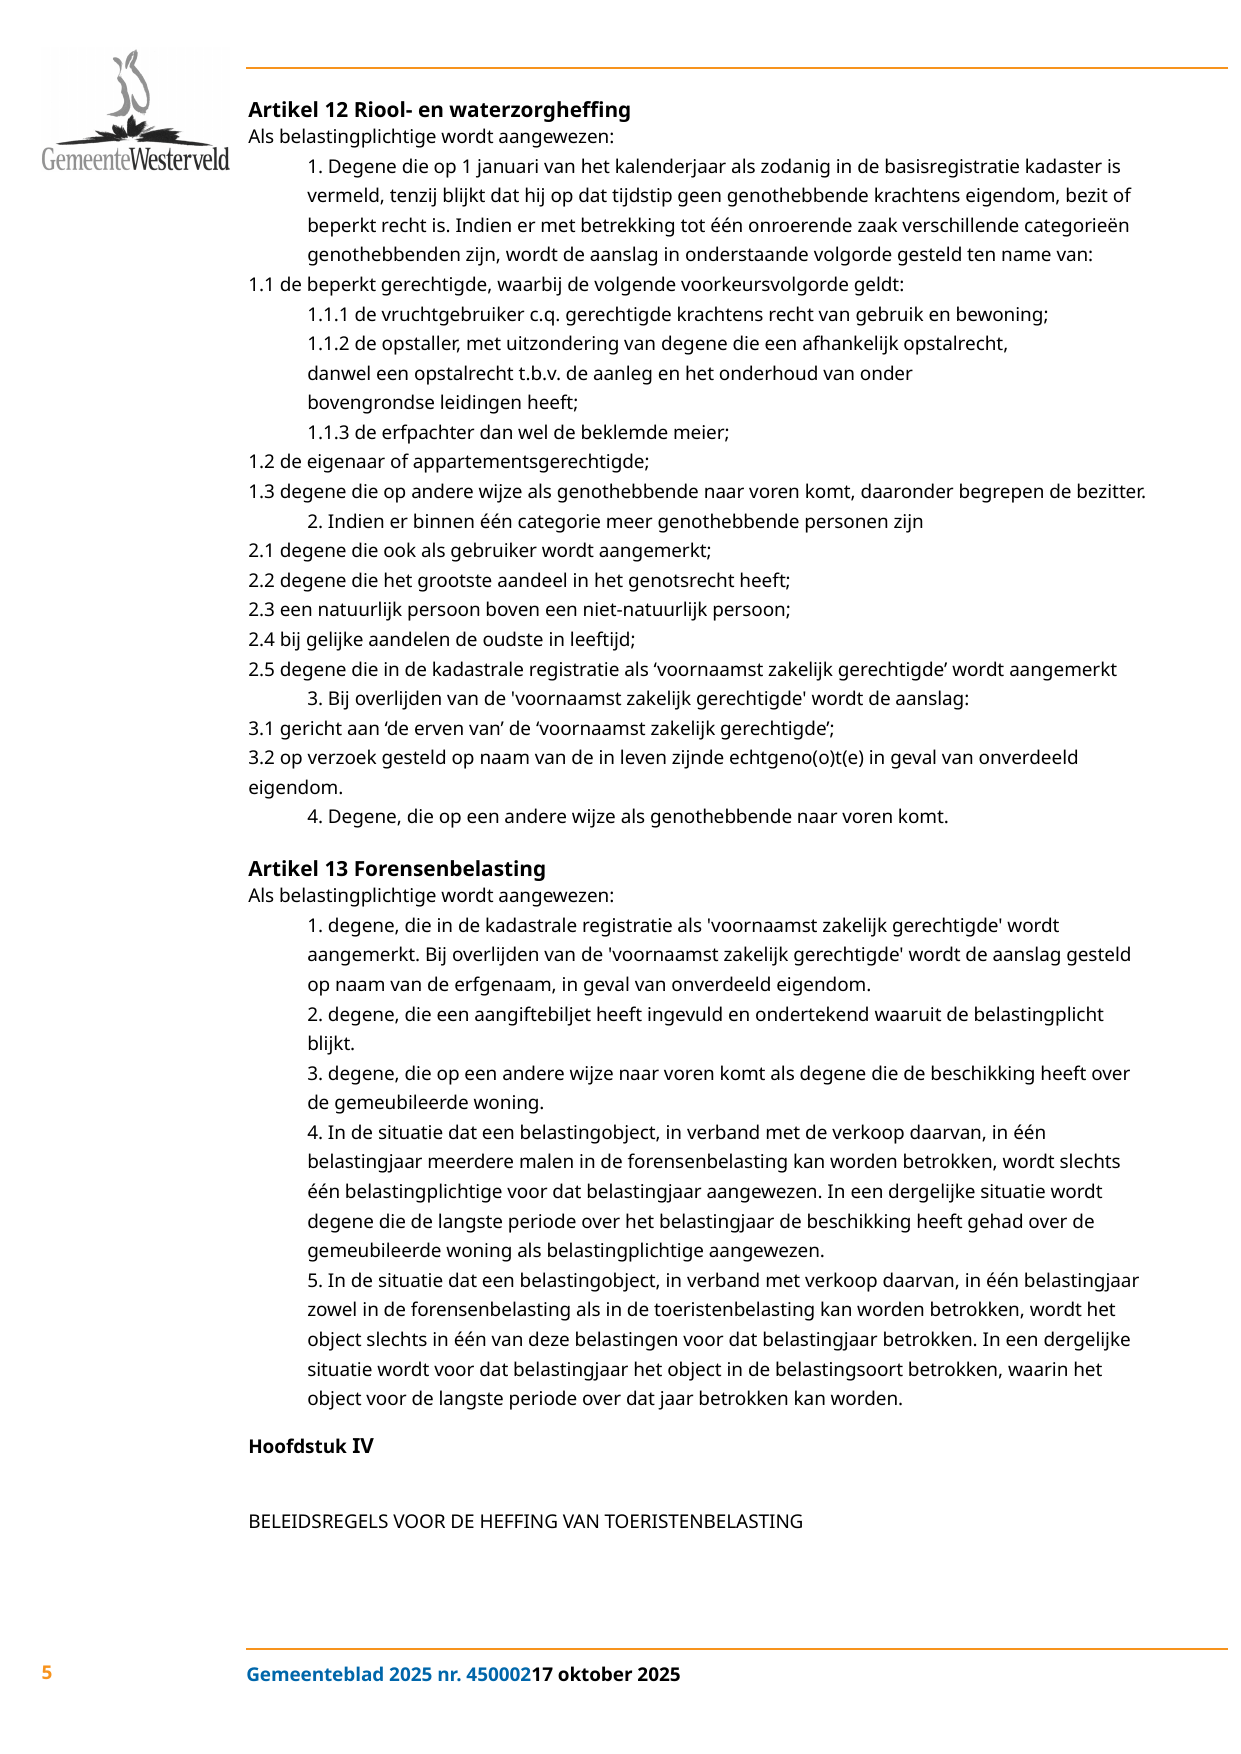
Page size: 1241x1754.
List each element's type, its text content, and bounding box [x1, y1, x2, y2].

list 5. In de situatie dat een belastingobject, in verband met verkoop daarvan, in één belastingjaar zowel in de forensenbelasting als in de toeristenbelasting kan worden betrokken, wordt het object slechts in één van deze belastingen voor dat belastingjaar betrokken. In een dergelijke situatie wordt voor dat belastingjaar het object in de belastingsoort betrokken, waarin het object voor de langste periode over dat jaar betrokken kan worden. [248, 1267, 1152, 1411]
list 1.1.1 de vruchtgebruiker c.q. gerechtigde krachtens recht van gebruik en bewoning; [248, 301, 1152, 326]
list 4. In de situatie dat een belastingobject, in verband met de verkoop daarvan, in één belastingjaar meerdere malen in de forensenbelasting kan worden betrokken, wordt slechts één belastingplichtige voor dat belastingjaar aangewezen. In een dergelijke situatie wordt degene die de langste periode over het belastingjaar de beschikking heeft gehad over de gemeubileerde woning als belastingplichtige aangewezen. [248, 1119, 1152, 1263]
text 3.2 op verzoek gesteld op naam van de in leven zijnde echtgeno(o)t(e) in geval van onverdeeld eigendom. [248, 744, 1152, 800]
list 2. degene, die een aangiftebiljet heeft ingevuld en ondertekend waaruit de belastingplicht blijkt. [248, 1001, 1152, 1056]
text 2.4 bij gelijke aandelen de oudste in leeftijd; [248, 626, 1152, 652]
list 4. Degene, die op een andere wijze als genothebbende naar voren komt. [248, 804, 1152, 829]
list bovengrondse leidingen heeft; [248, 389, 1152, 415]
list 3. degene, die op een andere wijze naar voren komt als degene die de beschikking heeft over de gemeubileerde woning. [248, 1060, 1152, 1115]
list 2. Indien er binnen één categorie meer genothebbende personen zijn [248, 508, 1152, 533]
text 1.2 de eigenaar of appartementsgerechtigde; [248, 449, 1152, 474]
text Hoofdstuk IV [248, 1431, 1152, 1459]
text Als belastingplichtige wordt aangewezen: [248, 123, 1152, 149]
text 2.3 een natuurlijk persoon boven een niet-natuurlijk persoon; [248, 597, 1152, 622]
list danwel een opstalrecht t.b.v. de aanleg en het onderhoud van onder [248, 360, 1152, 386]
text Artikel 13 Forensenbelasting [248, 854, 1152, 882]
list 1.1.2 de opstaller, met uitzondering van degene die een afhankelijk opstalrecht, [248, 330, 1152, 356]
list 1. Degene die op 1 januari van het kalenderjaar als zodanig in de basisregistratie kadaster is vermeld, tenzij blijkt dat hij op dat tijdstip geen genothebbende krachtens eigendom, bezit of beperkt recht is. Indien er met betrekking tot één onroerende zaak verschillende categorieën genothebbenden zijn, wordt de aanslag in onderstaande volgorde gesteld ten name van: [248, 153, 1152, 267]
picture [41, 47, 231, 172]
list 1. degene, die in de kadastrale registratie als 'voornaamst zakelijk gerechtigde' wordt aangemerkt. Bij overlijden van de 'voornaamst zakelijk gerechtigde' wordt de aanslag gesteld op naam van de erfgenaam, in geval van onverdeeld eigendom. [248, 912, 1152, 997]
list 3. Bij overlijden van de 'voornaamst zakelijk gerechtigde' wordt de aanslag: [248, 685, 1152, 711]
text 2.1 degene die ook als gebruiker wordt aangemerkt; [248, 537, 1152, 563]
text 3.1 gericht aan ‘de erven van’ de ‘voornaamst zakelijk gerechtigde’; [248, 715, 1152, 741]
text Als belastingplichtige wordt aangewezen: [248, 882, 1152, 908]
text 1.1 de beperkt gerechtigde, waarbij de volgende voorkeursvolgorde geldt: [248, 271, 1152, 297]
text 1.3 degene die op andere wijze als genothebbende naar voren komt, daaronder begrepen de bezitter. [248, 478, 1152, 504]
text 2.5 degene die in de kadastrale registratie als ‘voornaamst zakelijk gerechtigde’ wordt aangemerkt [248, 656, 1152, 681]
text Artikel 12 Riool- en waterzorgheffing [248, 95, 1152, 123]
list 1.1.3 de erfpachter dan wel de beklemde meier; [248, 419, 1152, 445]
text 2.2 degene die het grootste aandeel in het genotsrecht heeft; [248, 567, 1152, 593]
text BELEIDSREGELS VOOR DE HEFFING VAN TOERISTENBELASTING [248, 1509, 1152, 1534]
